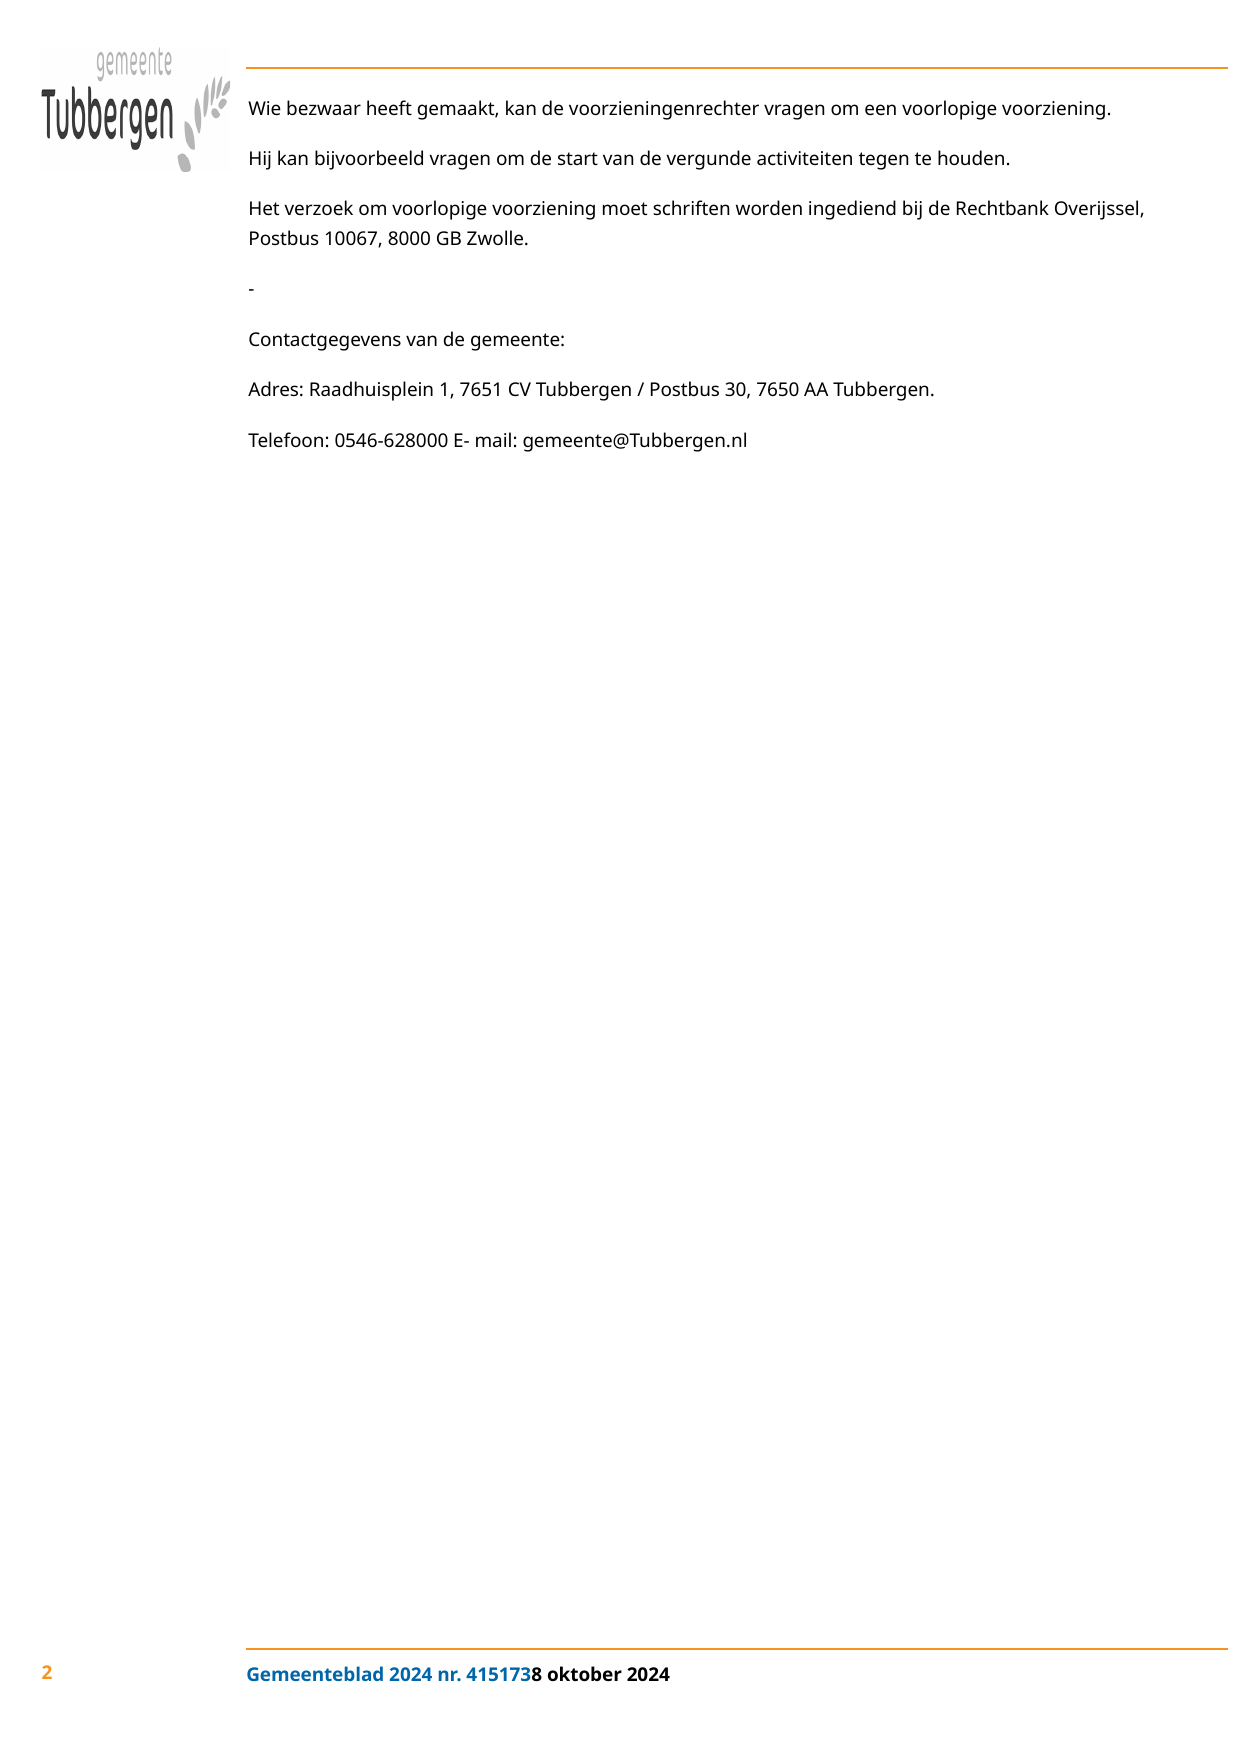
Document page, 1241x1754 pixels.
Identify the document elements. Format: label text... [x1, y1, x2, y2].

text Adres: Raadhuisplein 1, 7651 CV Tubbergen / Postbus 30, 7650 AA Tubbergen. [248, 376, 1152, 402]
text Hij kan bijvoorbeeld vragen om de start van de vergunde activiteiten tegen te houden. [248, 145, 1152, 171]
picture [41, 47, 231, 172]
text Het verzoek om voorlopige voorziening moet schriften worden ingediend bij de Rechtbank Overijssel, Postbus 10067, 8000 GB Zwolle. [248, 196, 1152, 251]
text Wie bezwaar heeft gemaakt, kan de voorzieningenrechter vragen om een voorlopige voorziening. [248, 95, 1152, 121]
text Telefoon: 0546-628000 E- mail: gemeente@Tubbergen.nl [248, 427, 1152, 453]
text - [248, 276, 1152, 301]
text Contactgegevens van de gemeente: [248, 326, 1152, 352]
